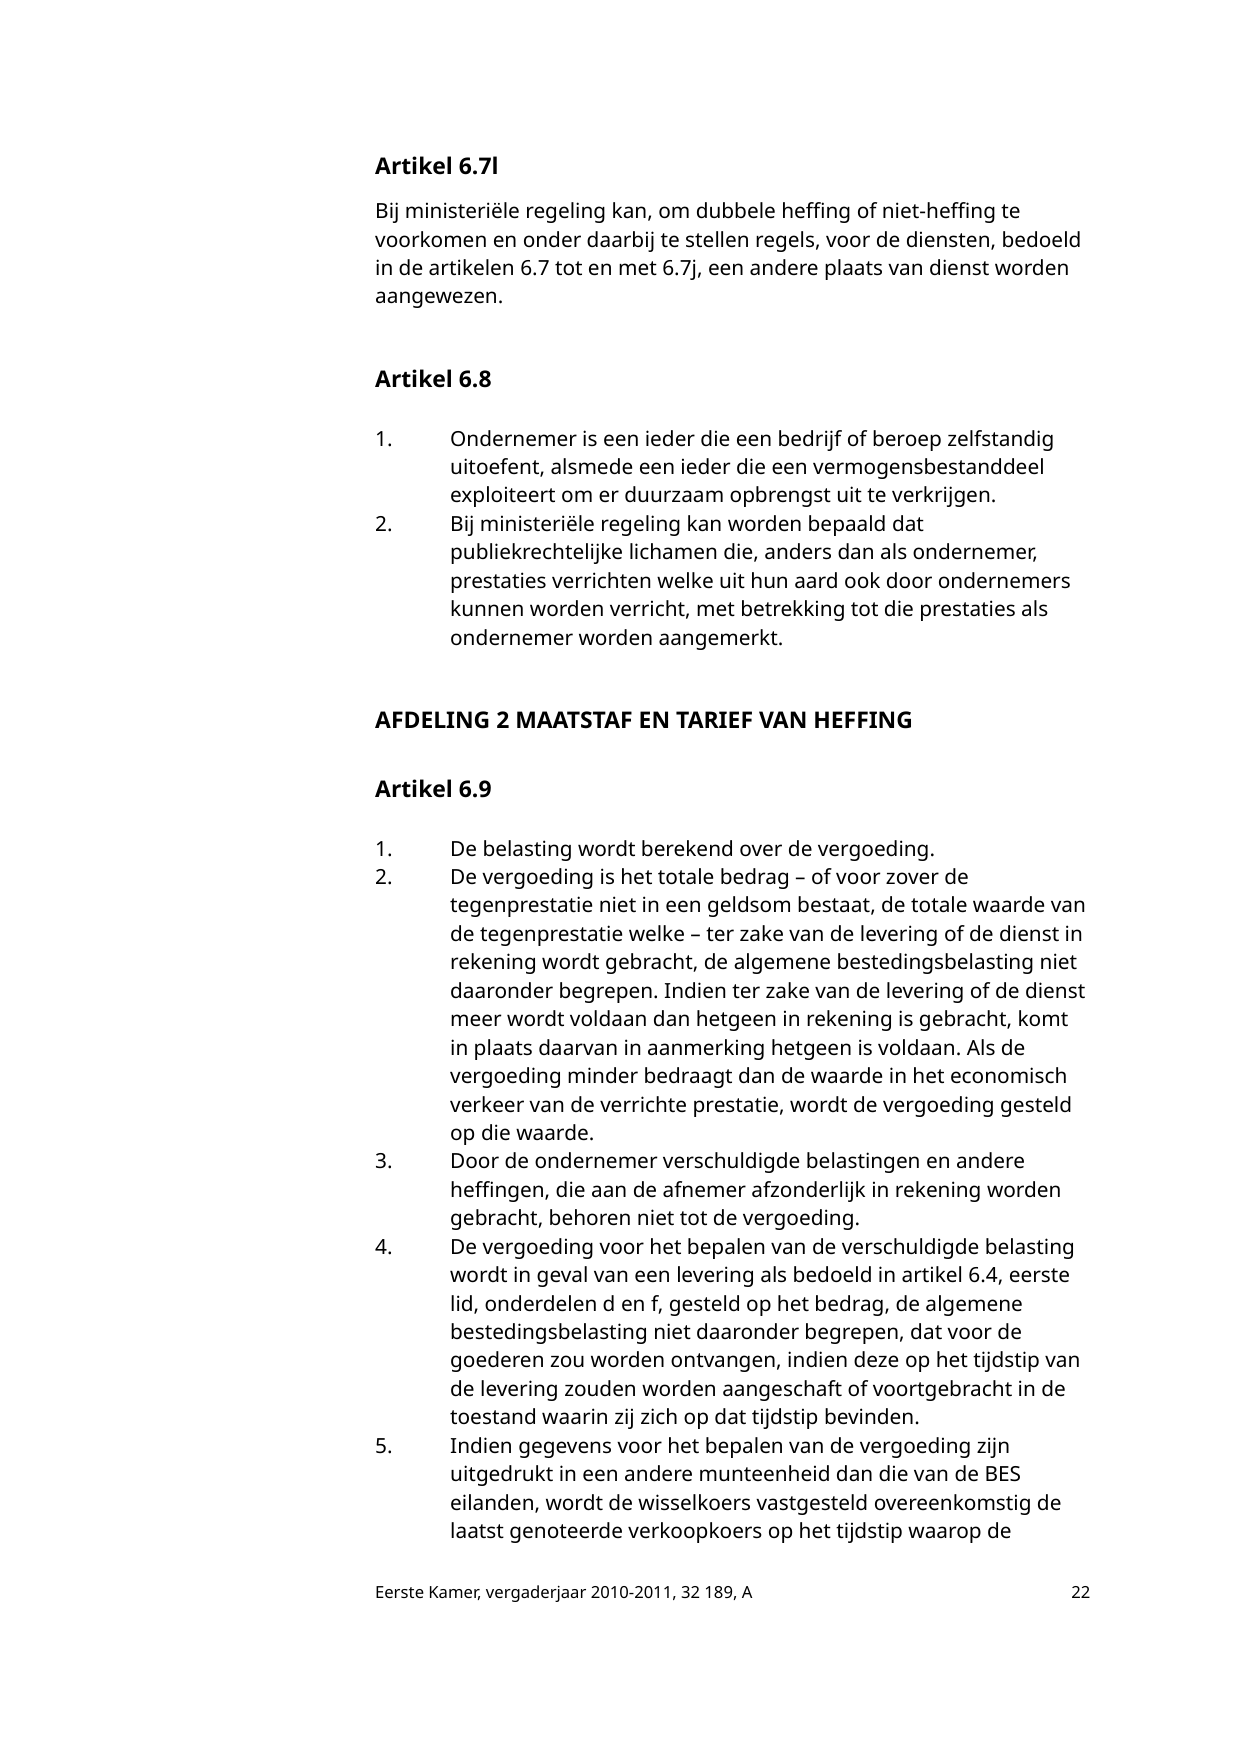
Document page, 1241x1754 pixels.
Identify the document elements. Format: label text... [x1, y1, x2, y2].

text Bij ministeriële regeling kan, om dubbele heffing of niet-heffing te voorkomen en onder daarbij te stellen regels, voor de diensten, bedoeld in de artikelen 6.7 tot en met 6.7j, een andere plaats van dienst worden aangewezen. [375, 196, 1090, 310]
list Ondernemer is een ieder die een bedrijf of beroep zelfstandig uitoefent, alsmede een ieder die een vermogensbestanddeel exploiteert om er duurzaam opbrengst uit te verkrijgen. [375, 424, 1090, 509]
list De vergoeding is het totale bedrag – of voor zover de tegenprestatie niet in een geldsom bestaat, de totale waarde van de tegenprestatie welke – ter zake van de levering of de dienst in rekening wordt gebracht, de algemene bestedingsbelasting niet daaronder begrepen. Indien ter zake van de levering of de dienst meer wordt voldaan dan hetgeen in rekening is gebracht, komt in plaats daarvan in aanmerking hetgeen is voldaan. Als de vergoeding minder bedraagt dan de waarde in het economisch verkeer van de verrichte prestatie, wordt de vergoeding gesteld op die waarde. [375, 862, 1090, 1147]
list Door de ondernemer verschuldigde belastingen en andere heffingen, die aan de afnemer afzonderlijk in rekening worden gebracht, behoren niet tot de vergoeding. [375, 1147, 1090, 1232]
subtitle Artikel 6.9 [375, 772, 1090, 804]
list Indien gegevens voor het bepalen van de vergoeding zijn uitgedrukt in een andere munteenheid dan die van de BES eilanden, wordt de wisselkoers vastgesteld overeenkomstig de laatst genoteerde verkoopkoers op het tijdstip waarop de [375, 1431, 1090, 1545]
list De belasting wordt berekend over de vergoeding. [375, 834, 1090, 862]
list De vergoeding voor het bepalen van de verschuldigde belasting wordt in geval van een levering als bedoeld in artikel 6.4, eerste lid, onderdelen d en f, gesteld op het bedrag, de algemene bestedingsbelasting niet daaronder begrepen, dat voor de goederen zou worden ontvangen, indien deze op het tijdstip van de levering zouden worden aangeschaft of voortgebracht in de toestand waarin zij zich op dat tijdstip bevinden. [375, 1232, 1090, 1431]
list Bij ministeriële regeling kan worden bepaald dat publiekrechtelijke lichamen die, anders dan als ondernemer, prestaties verrichten welke uit hun aard ook door ondernemers kunnen worden verricht, met betrekking tot die prestaties als ondernemer worden aangemerkt. [375, 509, 1090, 651]
subtitle AFDELING 2 MAATSTAF EN TARIEF VAN HEFFING [375, 704, 1090, 735]
subtitle Artikel 6.7l [375, 150, 1090, 181]
subtitle Artikel 6.8 [375, 362, 1090, 394]
